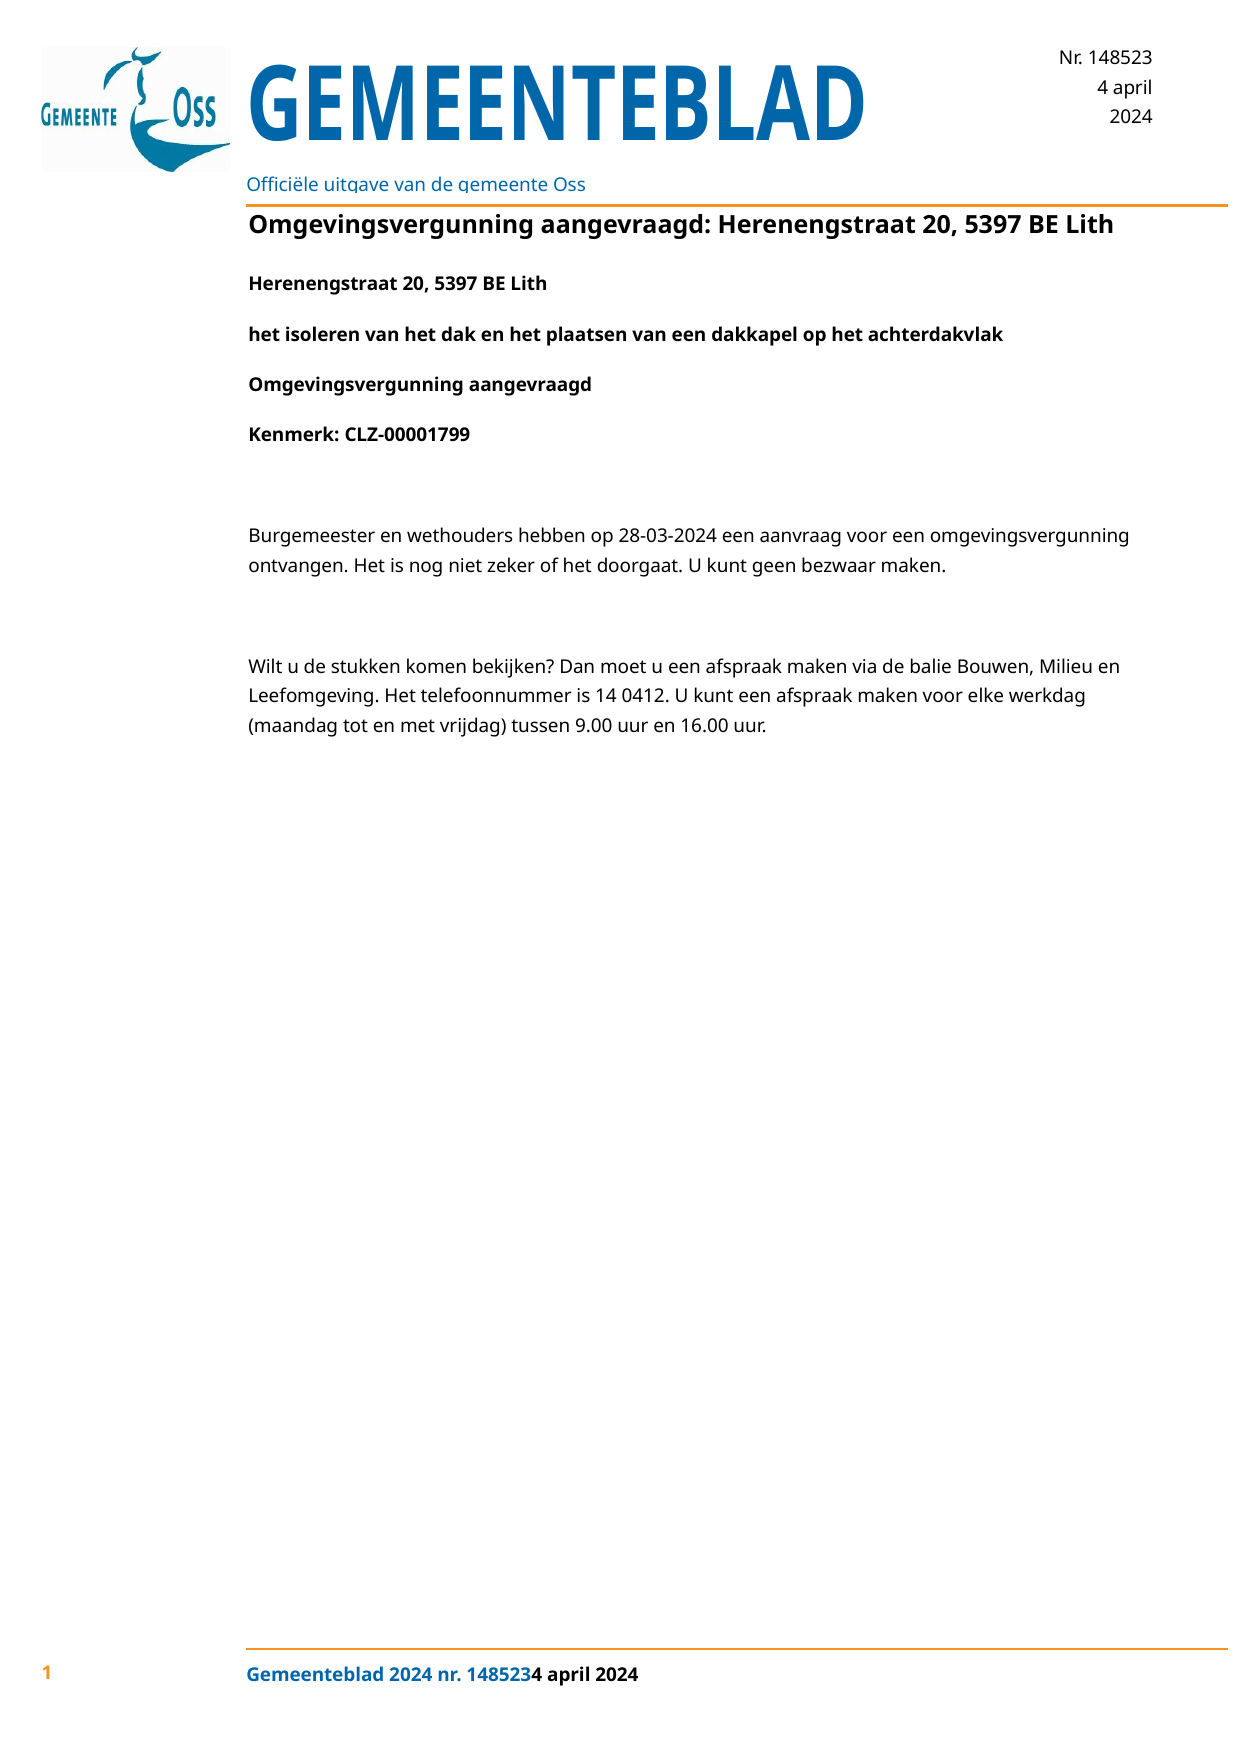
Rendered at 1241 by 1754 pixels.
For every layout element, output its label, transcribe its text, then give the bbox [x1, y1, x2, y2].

text Kenmerk: CLZ-00001799 [248, 422, 1152, 447]
text Wilt u de stukken komen bekijken? Dan moet u een afspraak maken via de balie Bouwen, Milieu en Leefomgeving. Het telefoonnummer is 14 0412. U kunt een afspraak maken voor elke werkdag (maandag tot en met vrijdag) tussen 9.00 uur en 16.00 uur. [248, 653, 1152, 738]
picture [41, 47, 231, 172]
text Burgemeester en wethouders hebben op 28-03-2024 een aanvraag voor een omgevingsvergunning ontvangen. Het is nog niet zeker of het doorgaat. U kunt geen bezwaar maken. [248, 522, 1152, 578]
text Omgevingsvergunning aangevraagd [248, 371, 1152, 397]
text Omgevingsvergunning aangevraagd: Herenengstraat 20, 5397 BE Lith [248, 207, 1152, 241]
text Herenengstraat 20, 5397 BE Lith [248, 270, 1152, 296]
text het isoleren van het dak en het plaatsen van een dakkapel op het achterdakvlak [248, 321, 1152, 346]
